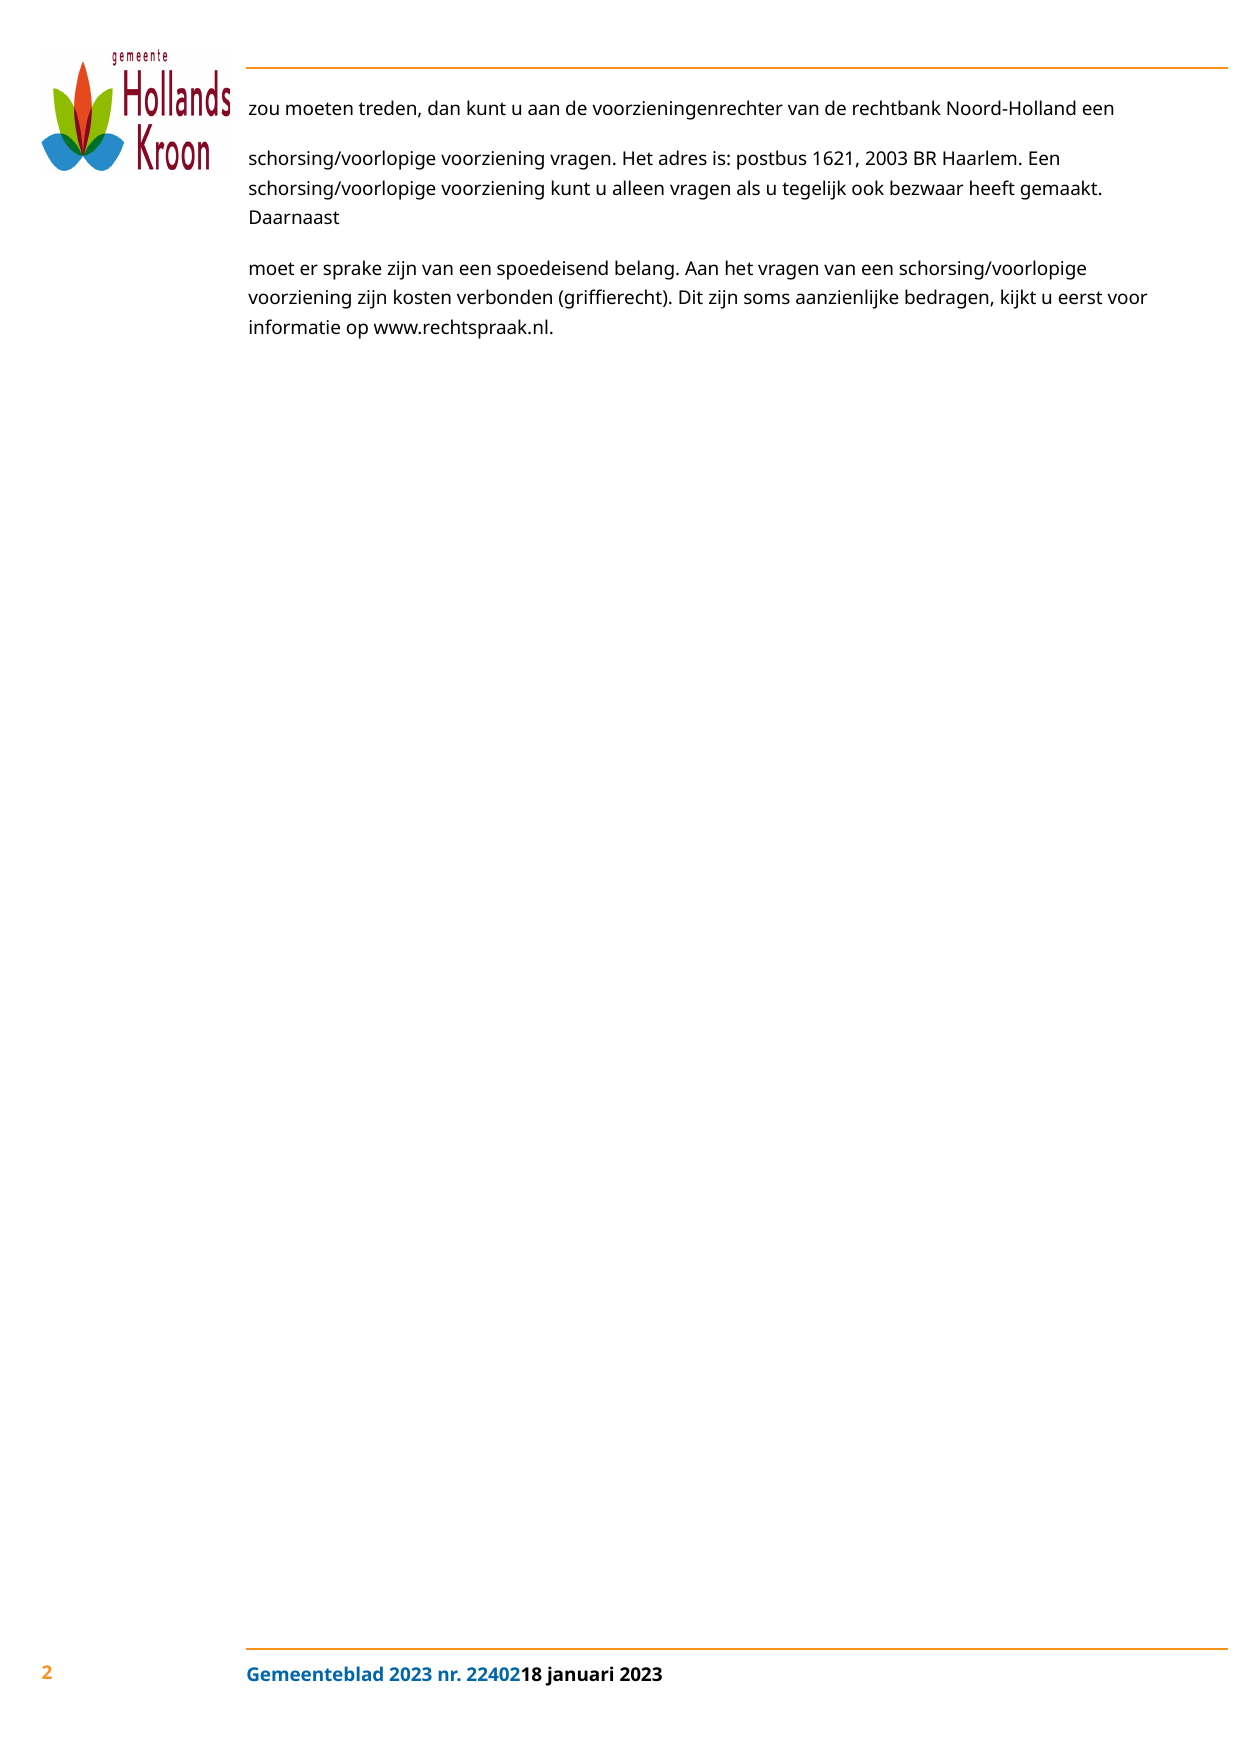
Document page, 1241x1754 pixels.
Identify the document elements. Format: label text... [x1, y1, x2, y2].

text moet er sprake zijn van een spoedeisend belang. Aan het vragen van een schorsing/voorlopige voorziening zijn kosten verbonden (griffierecht). Dit zijn soms aanzienlijke bedragen, kijkt u eerst voor informatie op www.rechtspraak.nl. [248, 255, 1152, 340]
text schorsing/voorlopige voorziening vragen. Het adres is: postbus 1621, 2003 BR Haarlem. Een schorsing/voorlopige voorziening kunt u alleen vragen als u tegelijk ook bezwaar heeft gemaakt. Daarnaast [248, 145, 1152, 230]
picture [41, 47, 231, 172]
text zou moeten treden, dan kunt u aan de voorzieningenrechter van de rechtbank Noord-Holland een [248, 95, 1152, 121]
